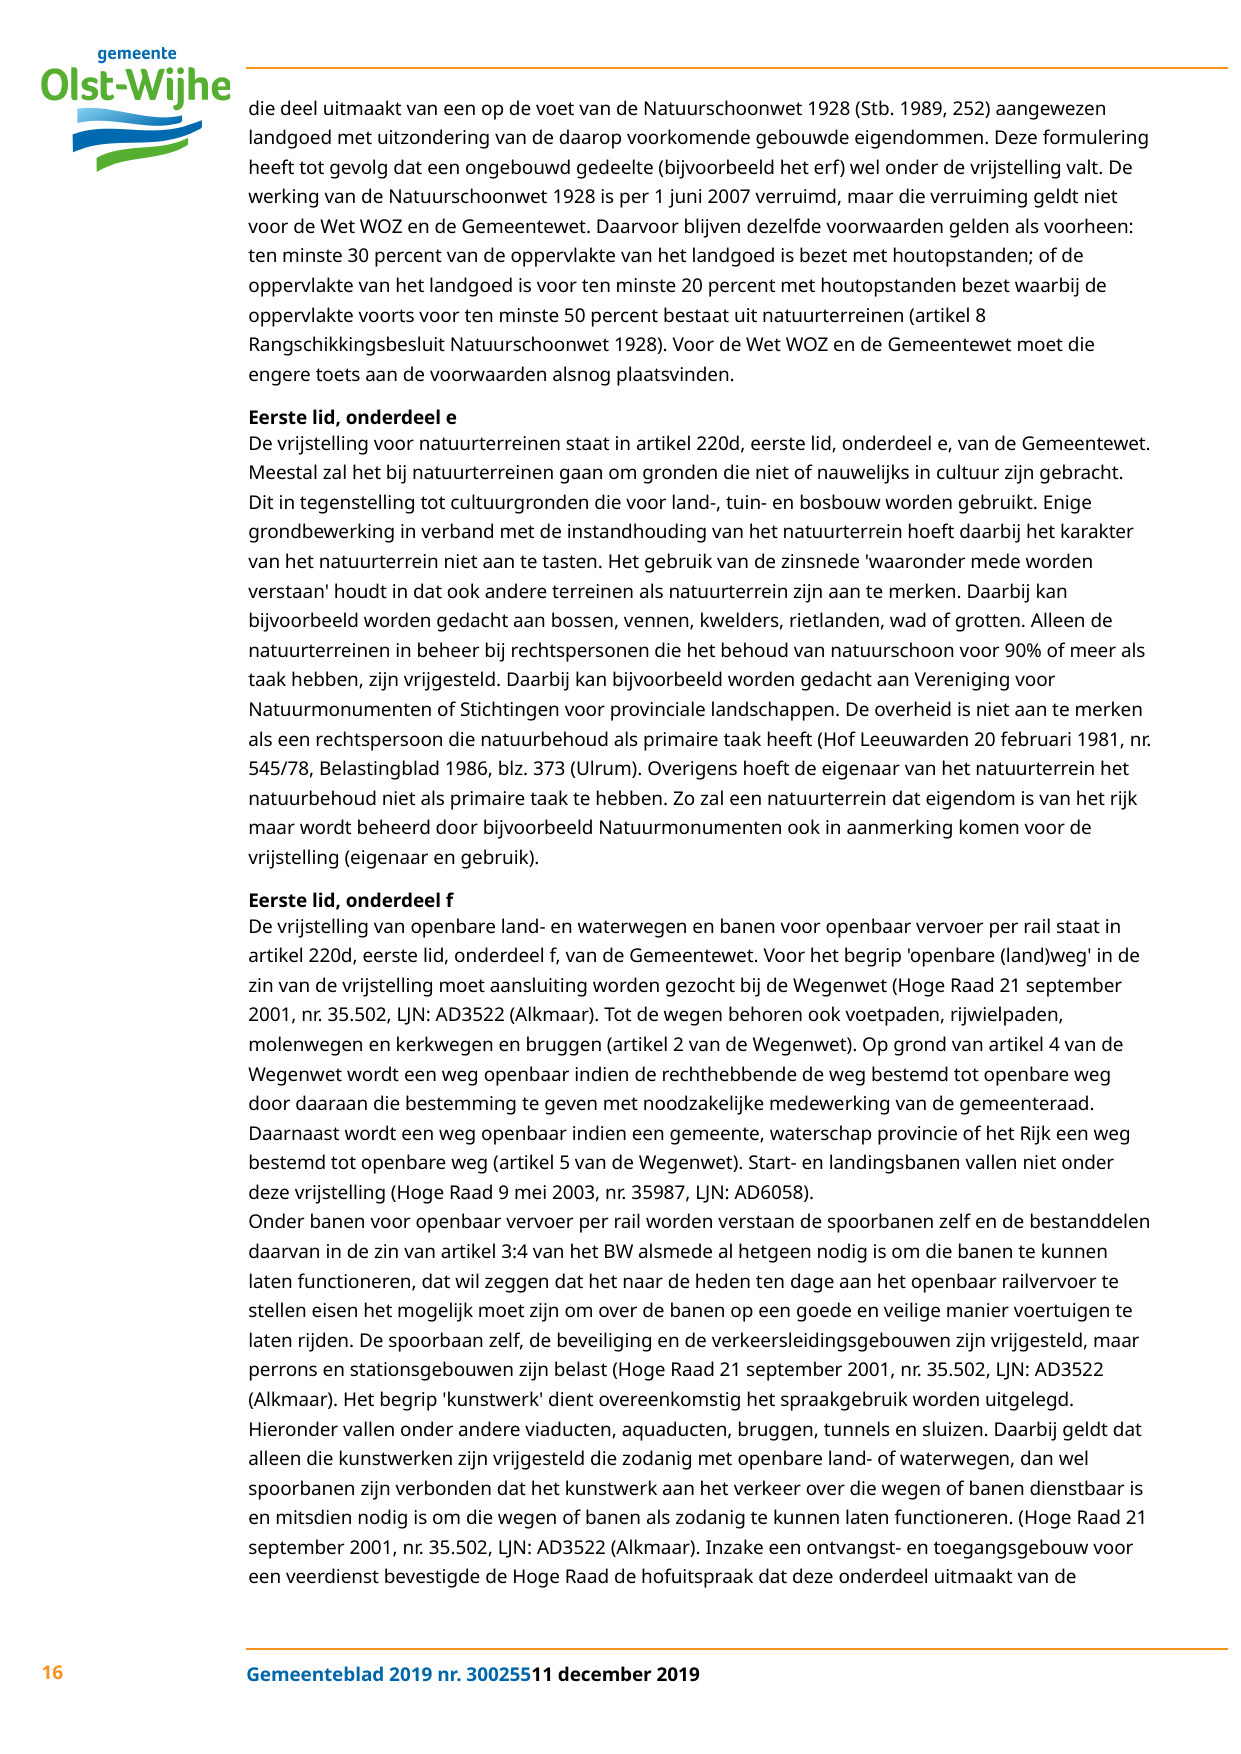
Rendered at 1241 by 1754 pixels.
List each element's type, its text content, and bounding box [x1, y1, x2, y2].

text De vrijstelling voor natuurterreinen staat in artikel 220d, eerste lid, onderdeel e, van de Gemeentewet. Meestal zal het bij natuurterreinen gaan om gronden die niet of nauwelijks in cultuur zijn gebracht. Dit in tegenstelling tot cultuurgronden die voor land-, tuin- en bosbouw worden gebruikt. Enige grondbewerking in verband met de instandhouding van het natuurterrein hoeft daarbij het karakter van het natuurterrein niet aan te tasten. Het gebruik van de zinsnede 'waaronder mede worden verstaan' houdt in dat ook andere terreinen als natuurterrein zijn aan te merken. Daarbij kan bijvoorbeeld worden gedacht aan bossen, vennen, kwelders, rietlanden, wad of grotten. Alleen de natuurterreinen in beheer bij rechtspersonen die het behoud van natuurschoon voor 90% of meer als taak hebben, zijn vrijgesteld. Daarbij kan bijvoorbeeld worden gedacht aan Vereniging voor Natuurmonumenten of Stichtingen voor provinciale landschappen. De overheid is niet aan te merken als een rechtspersoon die natuurbehoud als primaire taak heeft (Hof Leeuwarden 20 februari 1981, nr. 545/78, Belastingblad 1986, blz. 373 (Ulrum). Overigens hoeft de eigenaar van het natuurterrein het natuurbehoud niet als primaire taak te hebben. Zo zal een natuurterrein dat eigendom is van het rijk maar wordt beheerd door bijvoorbeeld Natuurmonumenten ook in aanmerking komen voor de vrijstelling (eigenaar en gebruik). [248, 430, 1152, 870]
text Onder banen voor openbaar vervoer per rail worden verstaan de spoorbanen zelf en de bestanddelen daarvan in de zin van artikel 3:4 van het BW alsmede al hetgeen nodig is om die banen te kunnen laten functioneren, dat wil zeggen dat het naar de heden ten dage aan het openbaar railvervoer te stellen eisen het mogelijk moet zijn om over de banen op een goede en veilige manier voertuigen te laten rijden. De spoorbaan zelf, de beveiliging en de verkeersleidingsgebouwen zijn vrijgesteld, maar perrons en stationsgebouwen zijn belast (Hoge Raad 21 september 2001, nr. 35.502, LJN: AD3522 (Alkmaar). Het begrip 'kunstwerk' dient overeenkomstig het spraakgebruik worden uitgelegd. Hieronder vallen onder andere viaducten, aquaducten, bruggen, tunnels en sluizen. Daarbij geldt dat alleen die kunstwerken zijn vrijgesteld die zodanig met openbare land- of waterwegen, dan wel spoorbanen zijn verbonden dat het kunstwerk aan het verkeer over die wegen of banen dienstbaar is en mitsdien nodig is om die wegen of banen als zodanig te kunnen laten functioneren. (Hoge Raad 21 september 2001, nr. 35.502, LJN: AD3522 (Alkmaar). Inzake een ontvangst- en toegangsgebouw voor een veerdienst bevestigde de Hoge Raad de hofuitspraak dat deze onderdeel uitmaakt van de [248, 1209, 1152, 1589]
text Eerste lid, onderdeel e [248, 404, 1152, 430]
text Eerste lid, onderdeel f [248, 887, 1152, 913]
text De vrijstelling van openbare land- en waterwegen en banen voor openbaar vervoer per rail staat in artikel 220d, eerste lid, onderdeel f, van de Gemeentewet. Voor het begrip 'openbare (land)weg' in de zin van de vrijstelling moet aansluiting worden gezocht bij de Wegenwet (Hoge Raad 21 september 2001, nr. 35.502, LJN: AD3522 (Alkmaar). Tot de wegen behoren ook voetpaden, rijwielpaden, molenwegen en kerkwegen en bruggen (artikel 2 van de Wegenwet). Op grond van artikel 4 van de Wegenwet wordt een weg openbaar indien de rechthebbende de weg bestemd tot openbare weg door daaraan die bestemming te geven met noodzakelijke medewerking van de gemeenteraad. Daarnaast wordt een weg openbaar indien een gemeente, waterschap provincie of het Rijk een weg bestemd tot openbare weg (artikel 5 van de Wegenwet). Start- en landingsbanen vallen niet onder deze vrijstelling (Hoge Raad 9 mei 2003, nr. 35987, LJN: AD6058). [248, 913, 1152, 1205]
picture [41, 47, 231, 172]
text die deel uitmaakt van een op de voet van de Natuurschoonwet 1928 (Stb. 1989, 252) aangewezen landgoed met uitzondering van de daarop voorkomende gebouwde eigendommen. Deze formulering heeft tot gevolg dat een ongebouwd gedeelte (bijvoorbeeld het erf) wel onder de vrijstelling valt. De werking van de Natuurschoonwet 1928 is per 1 juni 2007 verruimd, maar die verruiming geldt niet voor de Wet WOZ en de Gemeentewet. Daarvoor blijven dezelfde voorwaarden gelden als voorheen: ten minste 30 percent van de oppervlakte van het landgoed is bezet met houtopstanden; of de oppervlakte van het landgoed is voor ten minste 20 percent met houtopstanden bezet waarbij de oppervlakte voorts voor ten minste 50 percent bestaat uit natuurterreinen (artikel 8 Rangschikkingsbesluit Natuurschoonwet 1928). Voor de Wet WOZ en de Gemeentewet moet die engere toets aan de voorwaarden alsnog plaatsvinden. [248, 95, 1152, 387]
